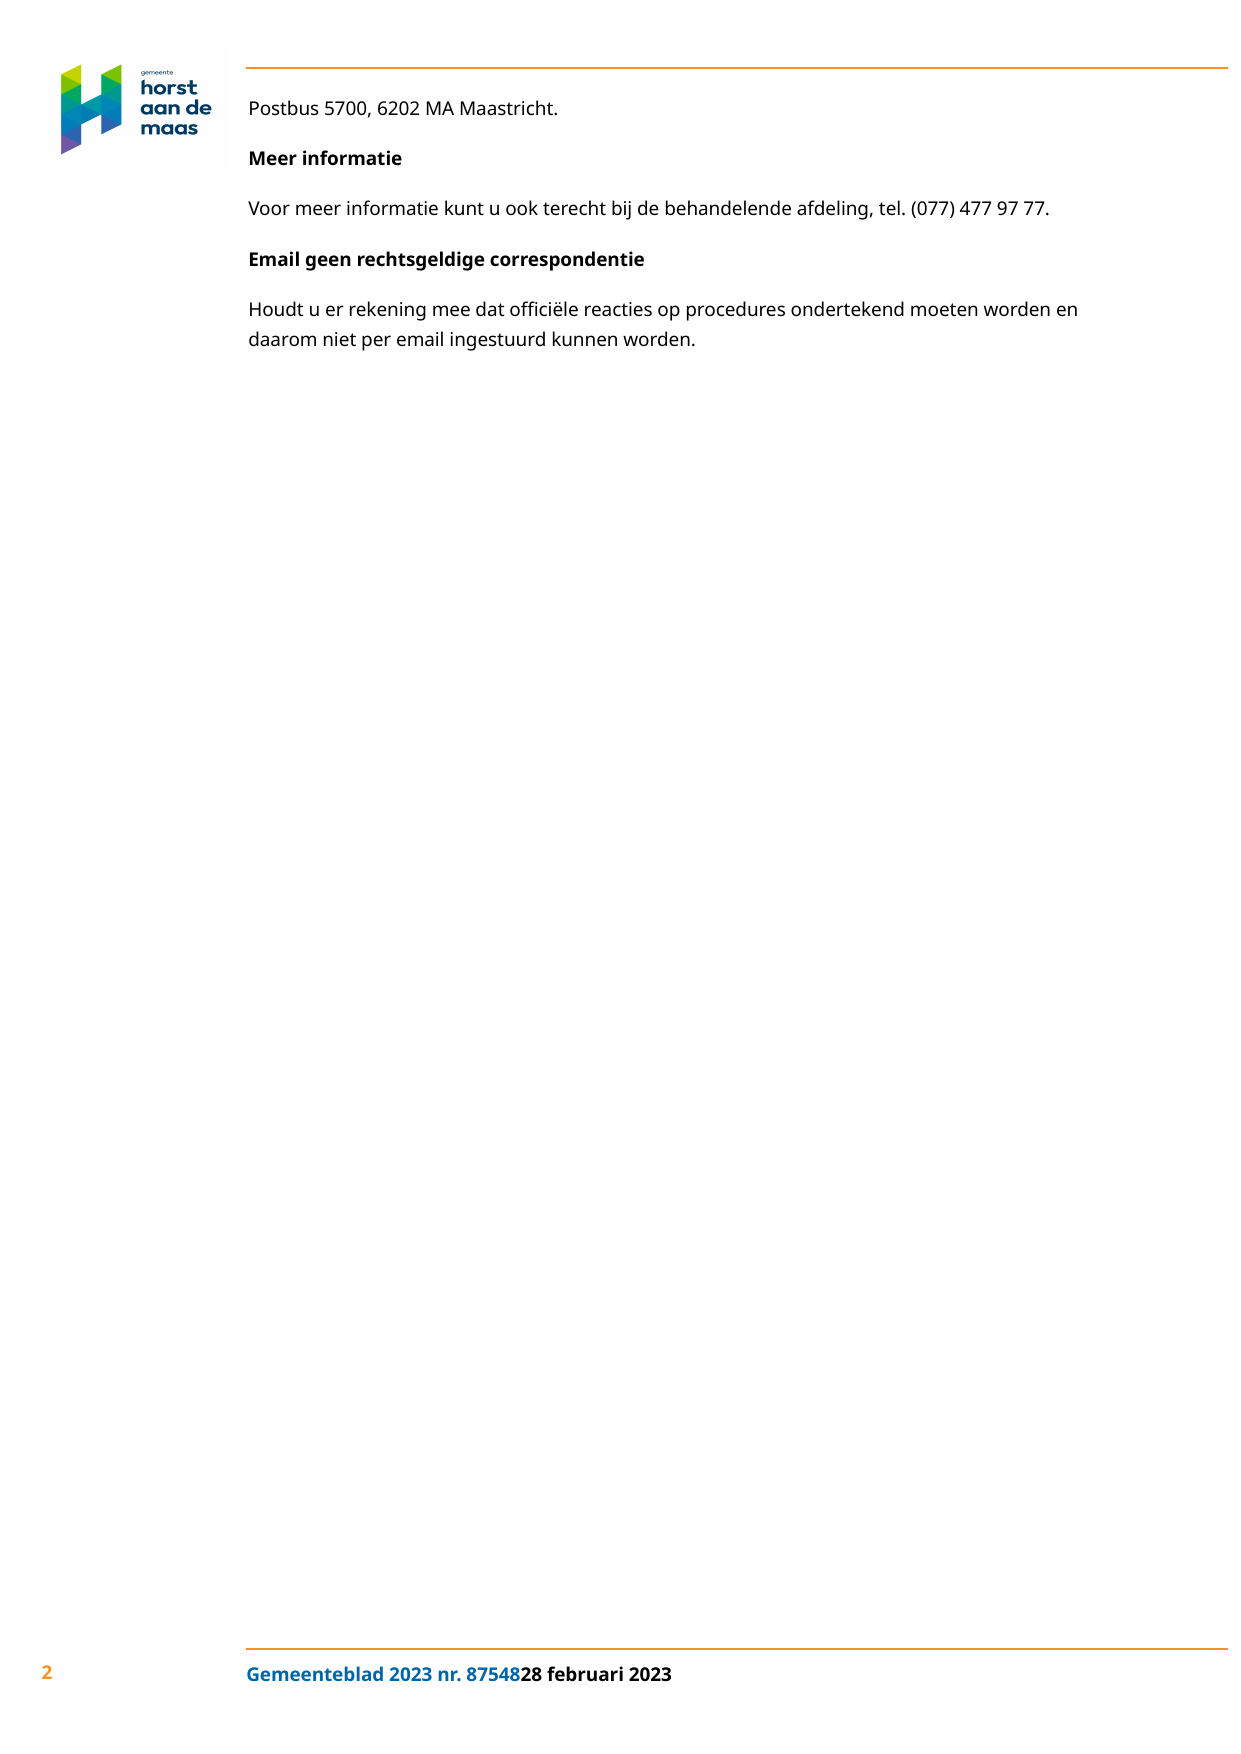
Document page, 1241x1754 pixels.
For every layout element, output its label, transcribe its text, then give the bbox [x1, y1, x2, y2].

text Postbus 5700, 6202 MA Maastricht. [248, 95, 1152, 121]
picture [41, 47, 231, 172]
text Houdt u er rekening mee dat officiële reacties op procedures ondertekend moeten worden en daarom niet per email ingestuurd kunnen worden. [248, 296, 1152, 352]
text Email geen rechtsgeldige correspondentie [248, 246, 1152, 272]
text Voor meer informatie kunt u ook terecht bij de behandelende afdeling, tel. (077) 477 97 77. [248, 196, 1152, 221]
text Meer informatie [248, 145, 1152, 171]
